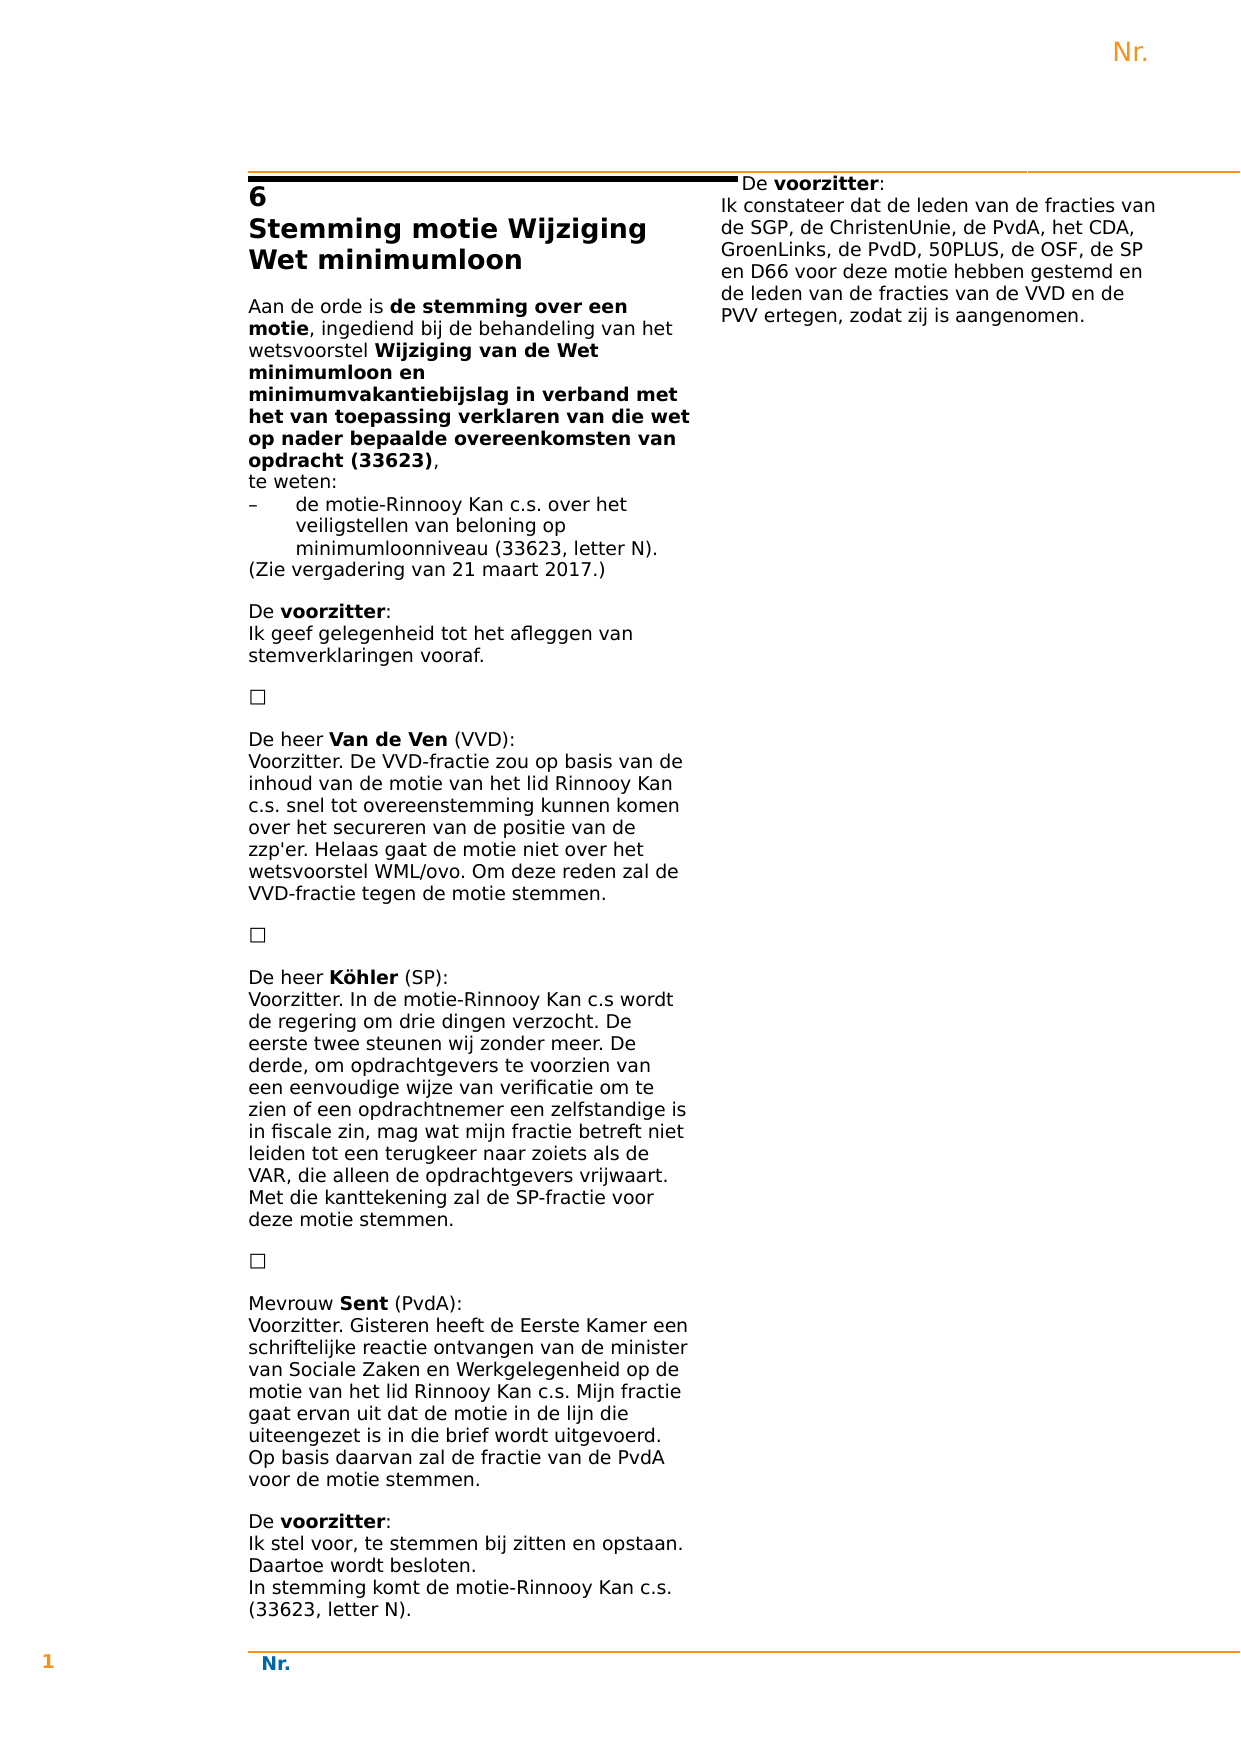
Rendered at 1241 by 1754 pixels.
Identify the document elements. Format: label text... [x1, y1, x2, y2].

text De heer Van de Ven (VVD): [248, 729, 691, 751]
text Voorzitter. In de motie-Rinnooy Kan c.s wordt de regering om drie dingen verzocht. De eerste twee steunen wij zonder meer. De derde, om opdrachtgevers te voorzien van een eenvoudige wijze van verificatie om te zien of een opdrachtnemer een zelfstandige is in fiscale zin, mag wat mijn fractie betreft niet leiden tot een terugkeer naar zoiets als de VAR, die alleen de opdrachtgevers vrijwaart. Met die kanttekening zal de SP-fractie voor deze motie stemmen. [248, 989, 691, 1231]
text ⬜ [248, 687, 691, 709]
text Voorzitter. Gisteren heeft de Eerste Kamer een schriftelijke reactie ontvangen van de minister van Sociale Zaken en Werkgelegenheid op de motie van het lid Rinnooy Kan c.s. Mijn fractie gaat ervan uit dat de motie in de lijn die uiteengezet is in die brief wordt uitgevoerd. Op basis daarvan zal de fractie van de PvdA voor de motie stemmen. [248, 1315, 691, 1491]
list de motie-Rinnooy Kan c.s. over het veiligstellen van beloning op minimumloonniveau (33623, letter N). [248, 493, 691, 559]
text Ik geef gelegenheid tot het afleggen van stemverklaringen vooraf. [248, 623, 691, 667]
text te weten: [248, 471, 691, 493]
text Mevrouw Sent (PvdA): [248, 1293, 691, 1315]
text De voorzitter: [721, 173, 1163, 195]
text De heer Köhler (SP): [248, 967, 691, 989]
text De voorzitter: [248, 601, 691, 623]
text Voorzitter. De VVD-fractie zou op basis van de inhoud van de motie van het lid Rinnooy Kan c.s. snel tot overeenstemming kunnen komen over het secureren van de positie van de zzp'er. Helaas gaat de motie niet over het wetsvoorstel WML/ovo. Om deze reden zal de VVD-fractie tegen de motie stemmen. [248, 751, 691, 905]
text (Zie vergadering van 21 maart 2017.) [248, 559, 691, 581]
text ⬜ [248, 1251, 691, 1273]
text Ik constateer dat de leden van de fracties van de SGP, de ChristenUnie, de PvdA, het CDA, GroenLinks, de PvdD, 50PLUS, de OSF, de SP en D66 voor deze motie hebben gestemd en de leden van de fracties van de VVD en de PVV ertegen, zodat zij is aangenomen. [721, 195, 1163, 327]
title 6 Stemming motie Wijziging Wet minimumloon [248, 182, 691, 276]
text De voorzitter: [248, 1511, 691, 1533]
text Daartoe wordt besloten. [248, 1554, 691, 1577]
text Aan de orde is de stemming over een motie, ingediend bij de behandeling van het wetsvoorstel Wijziging van de Wet minimumloon en minimumvakantiebijslag in verband met het van toepassing verklaren van die wet op nader bepaalde overeenkomsten van opdracht (33623), [248, 296, 691, 471]
text Ik stel voor, te stemmen bij zitten en opstaan. [248, 1533, 691, 1554]
text In stemming komt de motie-Rinnooy Kan c.s. (33623, letter N). [248, 1577, 691, 1621]
text ⬜ [248, 925, 691, 947]
